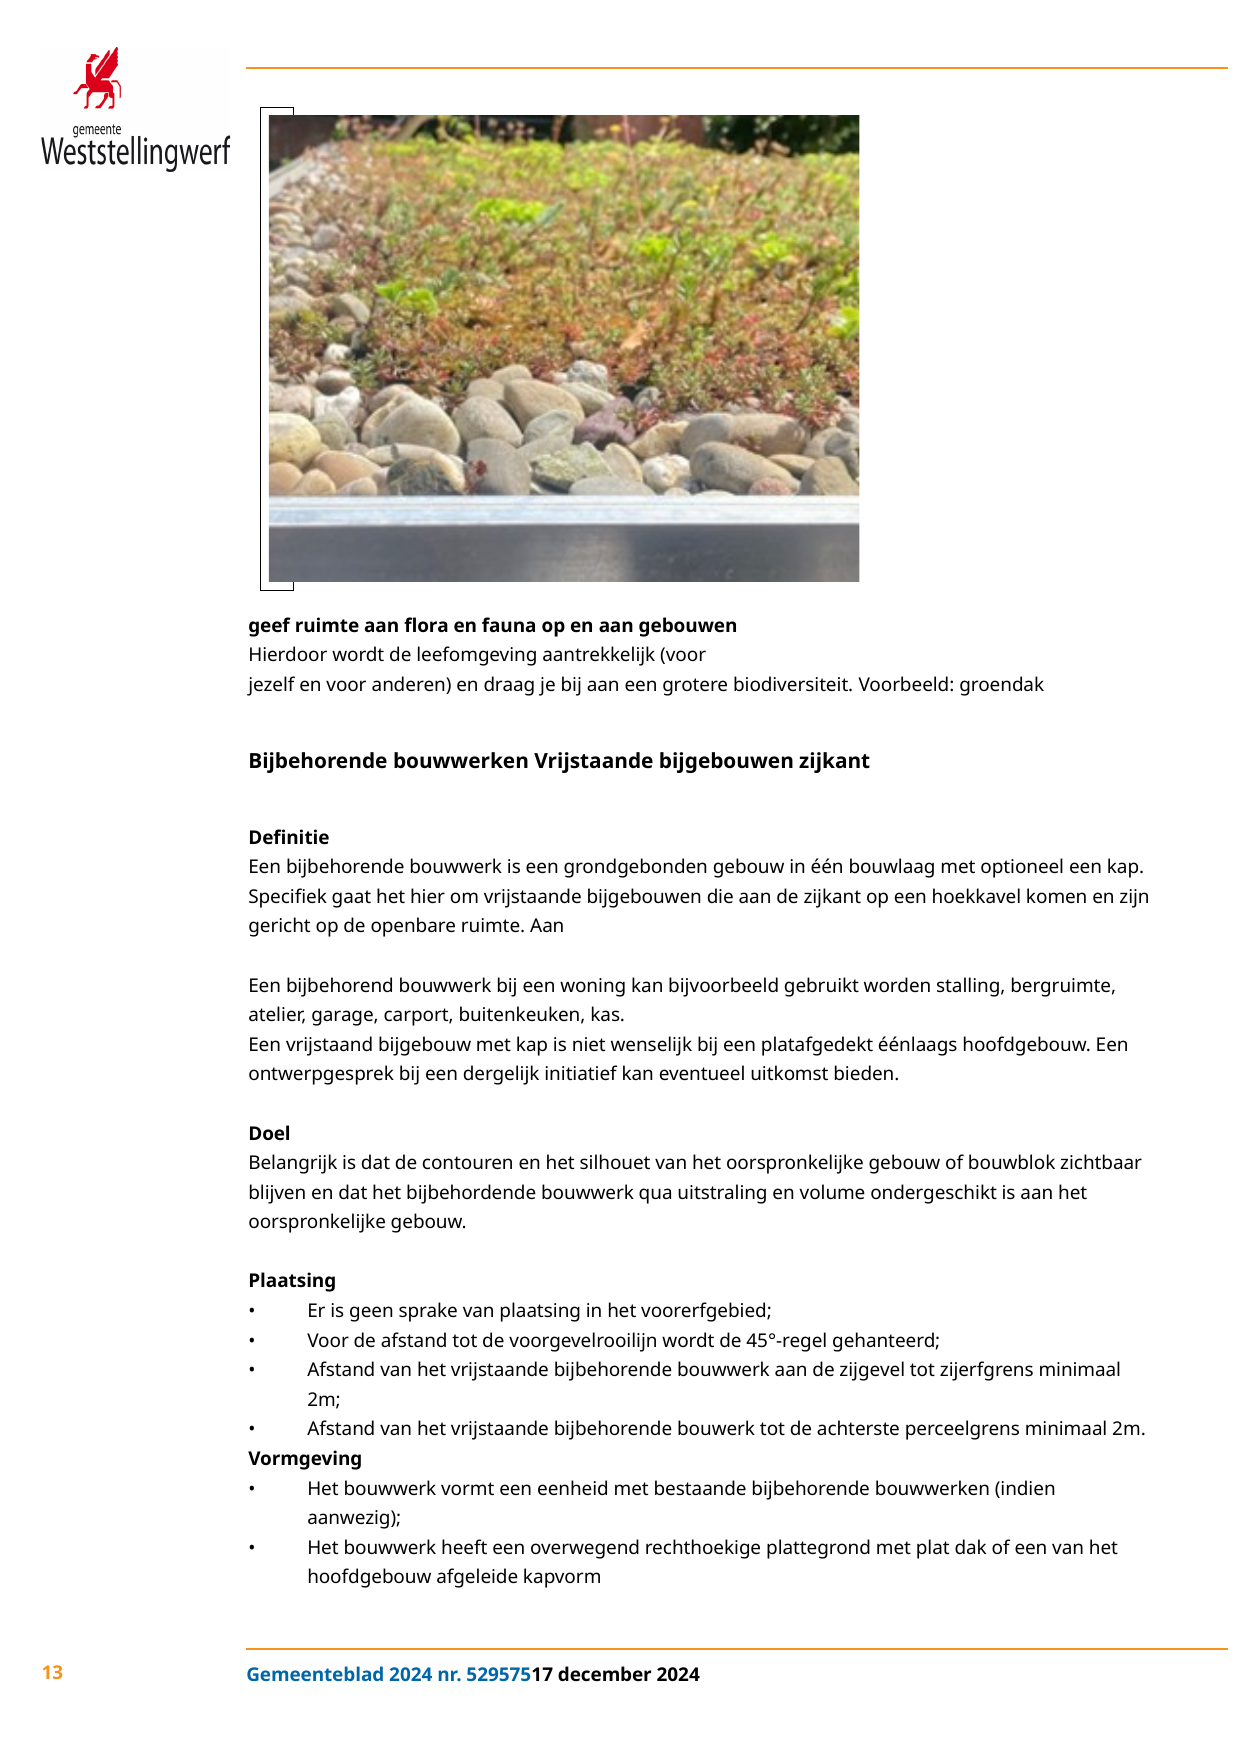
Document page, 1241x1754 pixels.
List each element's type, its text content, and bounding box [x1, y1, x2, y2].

text Bijbehorende bouwwerken Vrijstaande bijgebouwen zijkant [248, 746, 1152, 775]
text Plaatsing [248, 1268, 1152, 1293]
text Een bijbehorende bouwwerk is een grondgebonden gebouw in één bouwlaag met optioneel een kap. [248, 853, 1152, 879]
text geef ruimte aan flora en fauna op en aan gebouwen [248, 612, 1152, 638]
text Een vrijstaand bijgebouw met kap is niet wenselijk bij een platafgedekt éénlaags hoofdgebouw. Een ontwerpgesprek bij een dergelijk initiatief kan eventueel uitkomst bieden. [248, 1031, 1152, 1086]
list Het bouwwerk heeft een overwegend rechthoekige plattegrond met plat dak of een van het hoofdgebouw afgeleide kapvorm [248, 1534, 1152, 1589]
list Er is geen sprake van plaatsing in het voorerfgebied; [248, 1297, 1152, 1323]
text Een bijbehorend bouwwerk bij een woning kan bijvoorbeeld gebruikt worden stalling, bergruimte, atelier, garage, carport, buitenkeuken, kas. [248, 972, 1152, 1027]
picture [268, 115, 860, 582]
list Het bouwwerk vormt een eenheid met bestaande bijbehorende bouwwerken (indien aanwezig); [248, 1475, 1152, 1530]
text Definitie [248, 824, 1152, 850]
picture [41, 47, 231, 172]
list Afstand van het vrijstaande bijbehorende bouwwerk aan de zijgevel tot zijerfgrens minimaal 2m; [248, 1356, 1152, 1412]
text Vormgeving [248, 1445, 1152, 1471]
text Specifiek gaat het hier om vrijstaande bijgebouwen die aan de zijkant op een hoekkavel komen en zijn gericht op de openbare ruimte. Aan [248, 883, 1152, 938]
text Belangrijk is dat de contouren en het silhouet van het oorspronkelijke gebouw of bouwblok zichtbaar blijven en dat het bijbehordende bouwwerk qua uitstraling en volume ondergeschikt is aan het oorspronkelijke gebouw. [248, 1149, 1152, 1234]
list Afstand van het vrijstaande bijbehorende bouwerk tot de achterste perceelgrens minimaal 2m. [248, 1416, 1152, 1441]
list Voor de afstand tot de voorgevelrooilijn wordt de 45°-regel gehanteerd; [248, 1327, 1152, 1353]
text Hierdoor wordt de leefomgeving aantrekkelijk (voor jezelf en voor anderen) en draag je bij aan een grotere biodiversiteit. Voorbeeld: groendak [248, 641, 1152, 697]
text Doel [248, 1120, 1152, 1146]
